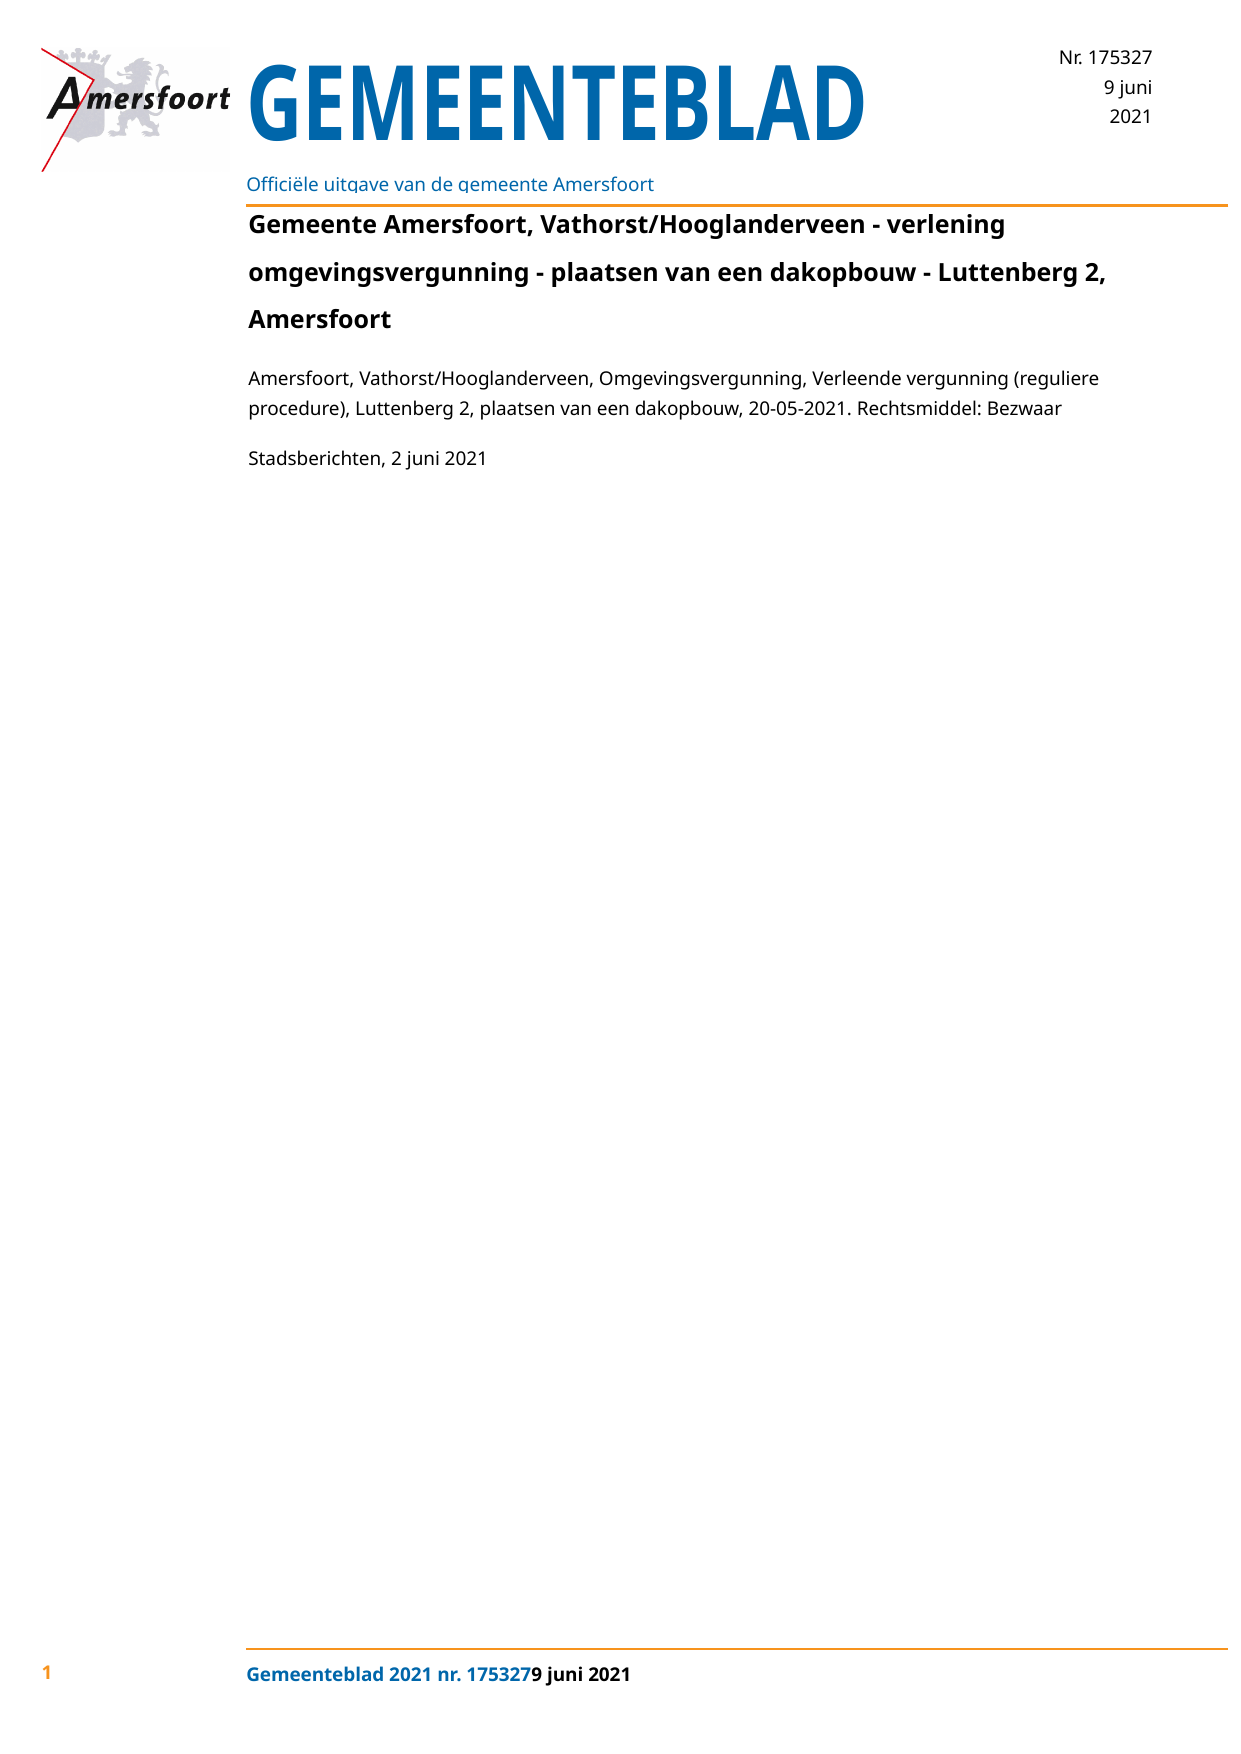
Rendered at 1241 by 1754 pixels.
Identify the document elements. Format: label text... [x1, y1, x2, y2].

text Gemeente Amersfoort, Vathorst/Hooglanderveen - verlening omgevingsvergunning - plaatsen van een dakopbouw - Luttenberg 2, Amersfoort [248, 207, 1152, 336]
text Stadsberichten, 2 juni 2021 [248, 446, 1152, 471]
text Amersfoort, Vathorst/Hooglanderveen, Omgevingsvergunning, Verleende vergunning (reguliere procedure), Luttenberg 2, plaatsen van een dakopbouw, 20-05-2021. Rechtsmiddel: Bezwaar [248, 366, 1152, 421]
picture [41, 47, 231, 172]
